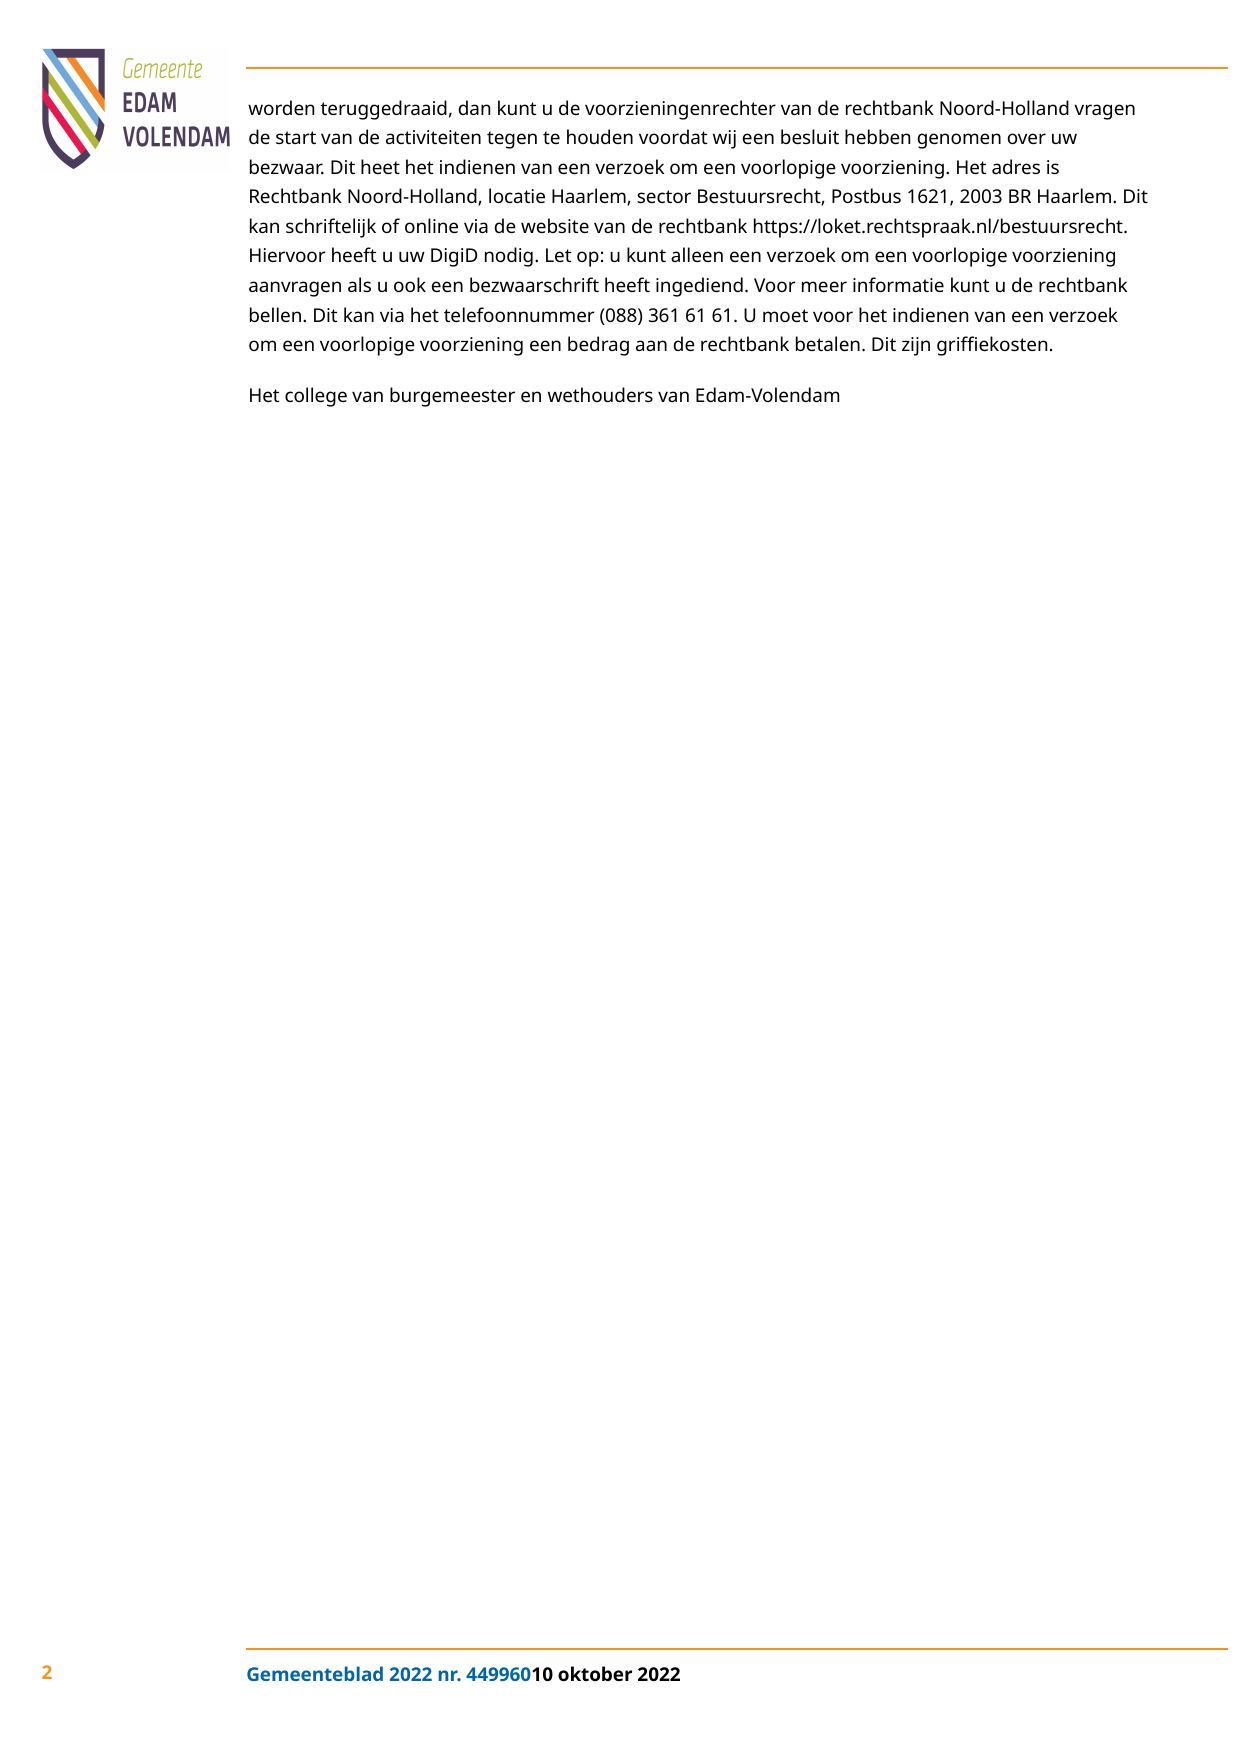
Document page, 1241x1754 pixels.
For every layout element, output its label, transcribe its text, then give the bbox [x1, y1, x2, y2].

picture [41, 47, 231, 172]
text worden teruggedraaid, dan kunt u de voorzieningenrechter van de rechtbank Noord-Holland vragen de start van de activiteiten tegen te houden voordat wij een besluit hebben genomen over uw bezwaar. Dit heet het indienen van een verzoek om een voorlopige voorziening. Het adres is Rechtbank Noord-Holland, locatie Haarlem, sector Bestuursrecht, Postbus 1621, 2003 BR Haarlem. Dit kan schriftelijk of online via de website van de rechtbank https://loket.rechtspraak.nl/bestuursrecht. Hiervoor heeft u uw DigiD nodig. Let op: u kunt alleen een verzoek om een voorlopige voorziening aanvragen als u ook een bezwaarschrift heeft ingediend. Voor meer informatie kunt u de rechtbank bellen. Dit kan via het telefoonnummer (088) 361 61 61. U moet voor het indienen van een verzoek om een voorlopige voorziening een bedrag aan de rechtbank betalen. Dit zijn griffiekosten. [248, 95, 1152, 357]
text Het college van burgemeester en wethouders van Edam-Volendam [248, 382, 1152, 408]
